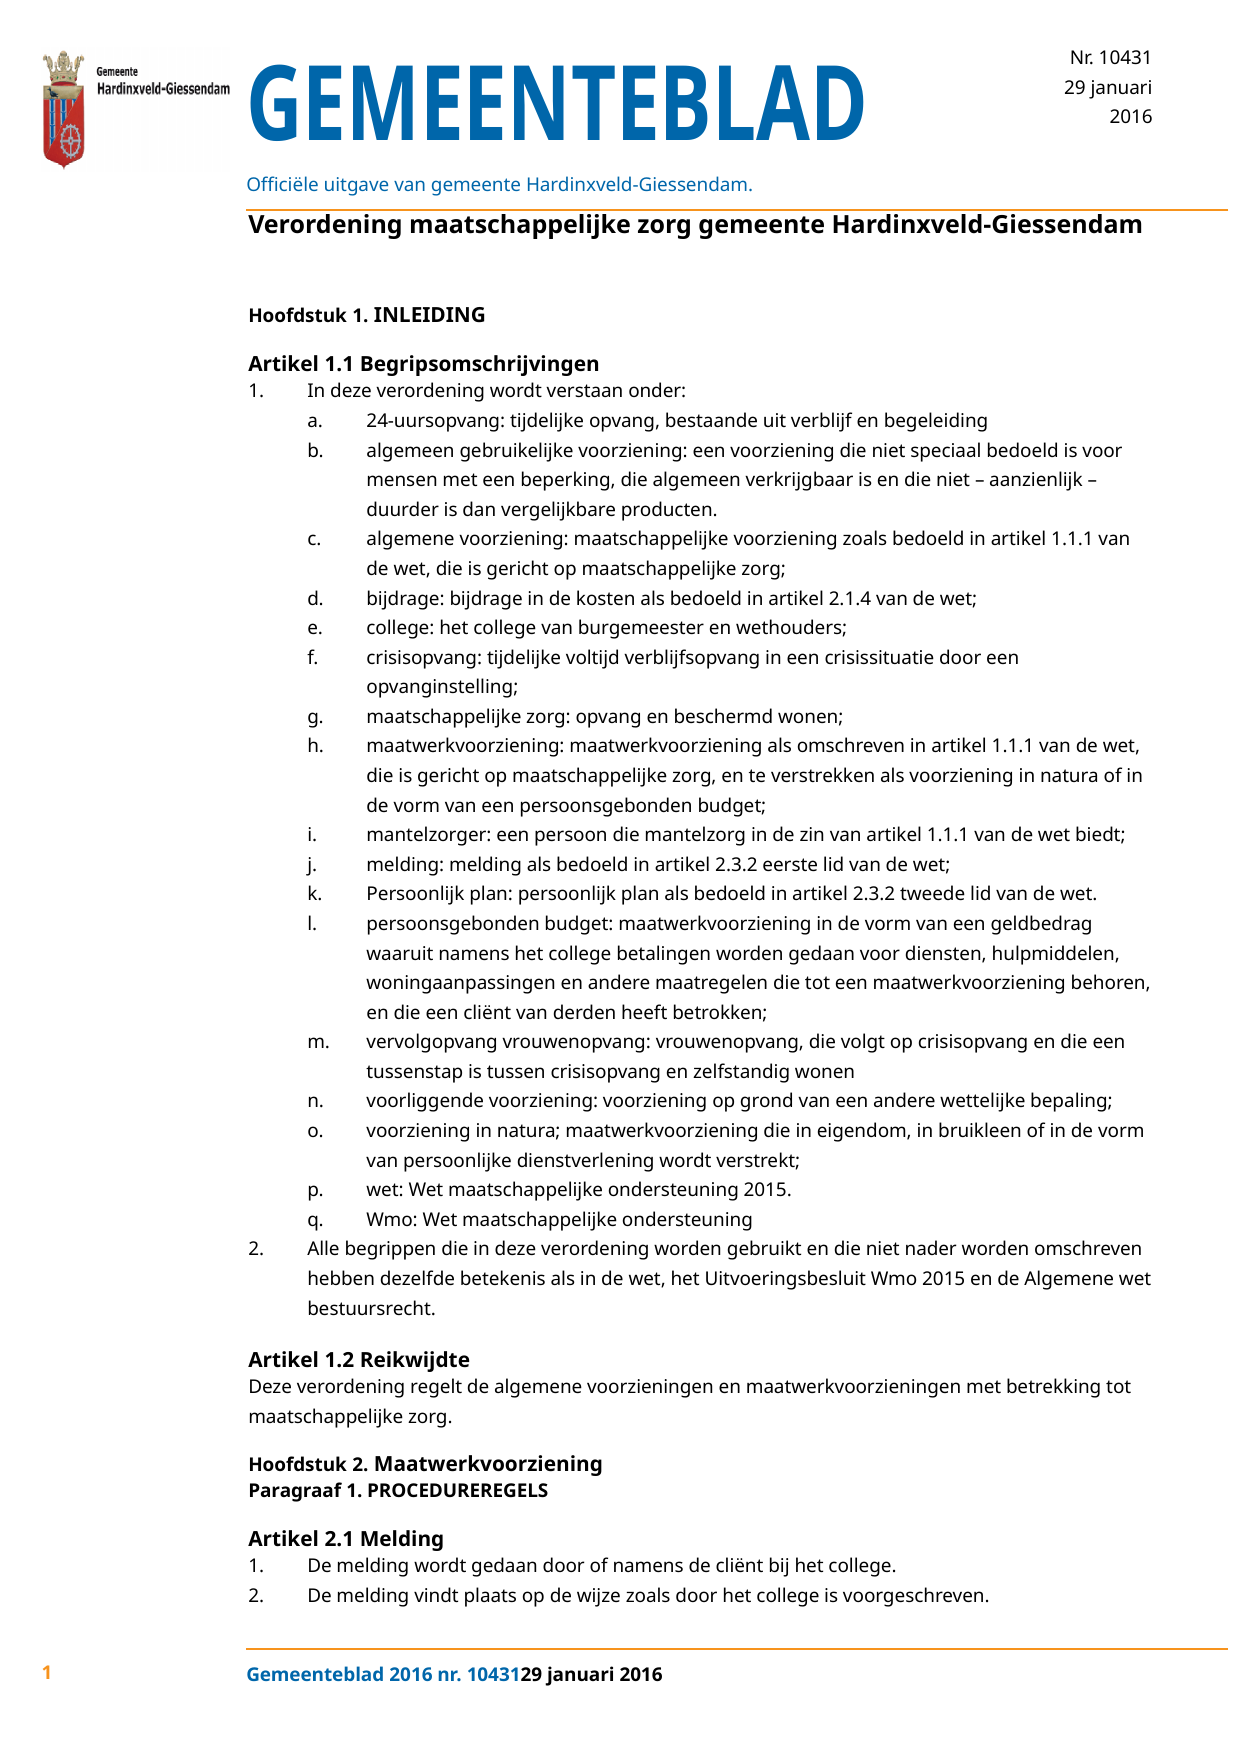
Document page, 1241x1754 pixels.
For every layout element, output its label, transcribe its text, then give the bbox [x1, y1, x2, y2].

text Hoofdstuk 2. Maatwerkvoorziening [248, 1449, 1152, 1477]
text Verordening maatschappelijke zorg gemeente Hardinxveld-Giessendam [248, 211, 1152, 241]
list In deze verordening wordt verstaan onder: [248, 378, 1152, 403]
list De melding wordt gedaan door of namens de cliënt bij het college. [248, 1552, 1152, 1578]
list Alle begrippen die in deze verordening worden gebruikt en die niet nader worden omschreven hebben dezelfde betekenis als in de wet, het Uitvoeringsbesluit Wmo 2015 en de Algemene wet bestuursrecht. [248, 1236, 1152, 1320]
list vervolgopvang vrouwenopvang: vrouwenopvang, die volgt op crisisopvang en die een tussenstap is tussen crisisopvang en zelfstandig wonen [307, 1028, 1152, 1084]
text Artikel 2.1 Melding [248, 1524, 1152, 1552]
text Hoofdstuk 1. INLEIDING [248, 300, 1152, 328]
list crisisopvang: tijdelijke voltijd verblijfsopvang in een crisissituatie door een opvanginstelling; [307, 644, 1152, 699]
list college: het college van burgemeester en wethouders; [307, 614, 1152, 640]
list 24-uursopvang: tijdelijke opvang, bestaande uit verblijf en begeleiding [307, 407, 1152, 433]
list algemeen gebruikelijke voorziening: een voorziening die niet speciaal bedoeld is voor mensen met een beperking, die algemeen verkrijgbaar is en die niet – aanzienlijk – duurder is dan vergelijkbare producten. [307, 437, 1152, 522]
list maatschappelijke zorg: opvang en beschermd wonen; [307, 703, 1152, 729]
text Artikel 1.1 Begripsomschrijvingen [248, 349, 1152, 378]
text Artikel 1.2 Reikwijdte [248, 1345, 1152, 1373]
list persoonsgebonden budget: maatwerkvoorziening in de vorm van een geldbedrag waaruit namens het college betalingen worden gedaan voor diensten, hulpmiddelen, woningaanpassingen en andere maatregelen die tot een maatwerkvoorziening behoren, en die een cliënt van derden heeft betrokken; [307, 910, 1152, 1024]
list voorliggende voorziening: voorziening op grond van een andere wettelijke bepaling; [307, 1088, 1152, 1113]
list mantelzorger: een persoon die mantelzorg in de zin van artikel 1.1.1 van de wet biedt; [307, 821, 1152, 847]
picture [41, 47, 231, 172]
list melding: melding als bedoeld in artikel 2.3.2 eerste lid van de wet; [307, 851, 1152, 877]
list voorziening in natura; maatwerkvoorziening die in eigendom, in bruikleen of in de vorm van persoonlijke dienstverlening wordt verstrekt; [307, 1117, 1152, 1172]
list bijdrage: bijdrage in de kosten als bedoeld in artikel 2.1.4 van de wet; [307, 585, 1152, 610]
list algemene voorziening: maatschappelijke voorziening zoals bedoeld in artikel 1.1.1 van de wet, die is gericht op maatschappelijke zorg; [307, 526, 1152, 581]
list maatwerkvoorziening: maatwerkvoorziening als omschreven in artikel 1.1.1 van de wet, die is gericht op maatschappelijke zorg, en te verstrekken als voorziening in natura of in de vorm van een persoonsgebonden budget; [307, 733, 1152, 817]
text Deze verordening regelt de algemene voorzieningen en maatwerkvoorzieningen met betrekking tot maatschappelijke zorg. [248, 1373, 1152, 1429]
list Wmo: Wet maatschappelijke ondersteuning [307, 1206, 1152, 1232]
list De melding vindt plaats op de wijze zoals door het college is voorgeschreven. [248, 1582, 1152, 1607]
list Persoonlijk plan: persoonlijk plan als bedoeld in artikel 2.3.2 tweede lid van de wet. [307, 881, 1152, 906]
list wet: Wet maatschappelijke ondersteuning 2015. [307, 1176, 1152, 1202]
text Paragraaf 1. PROCEDUREREGELS [248, 1477, 1152, 1503]
